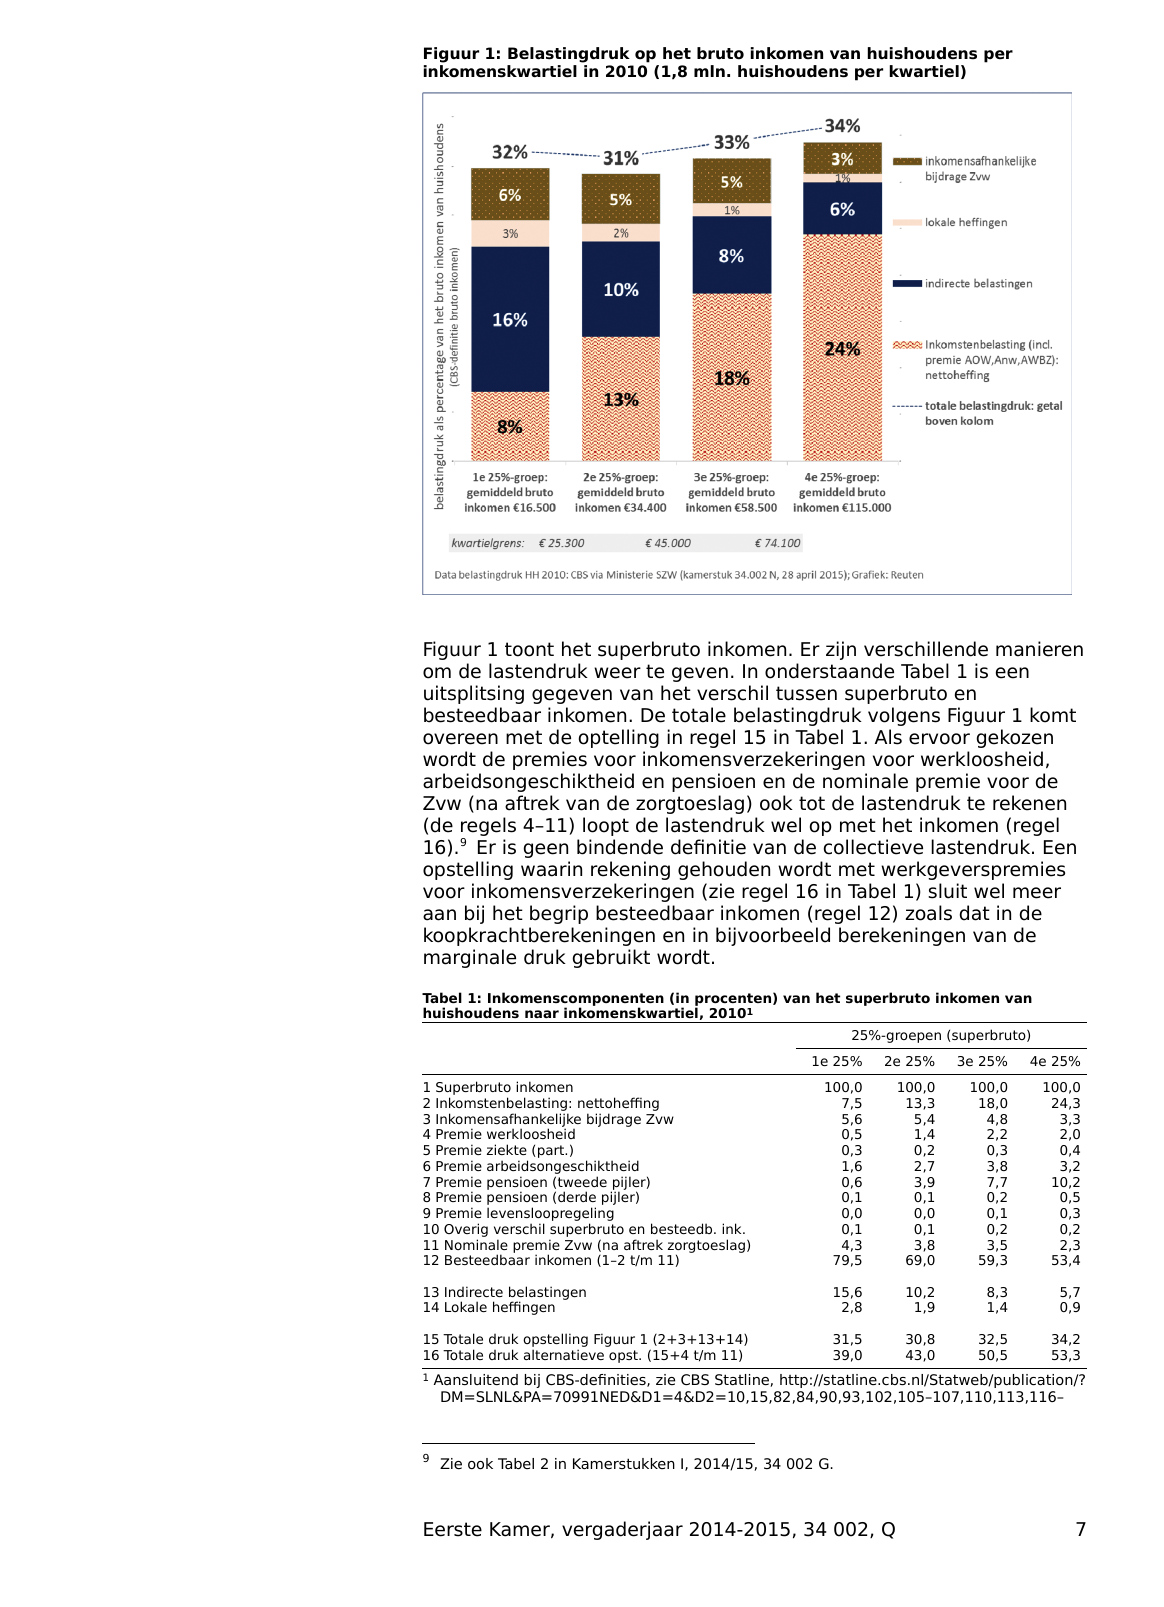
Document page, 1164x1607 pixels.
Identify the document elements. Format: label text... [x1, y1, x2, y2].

table_cell [422, 1048, 796, 1074]
table_cell [422, 1269, 796, 1284]
table_cell [422, 1316, 796, 1332]
table_cell 1,6 [796, 1159, 868, 1174]
table_cell [869, 1269, 941, 1284]
table_cell 2e 25% [869, 1049, 941, 1074]
table_cell 5,4 [869, 1111, 941, 1127]
table_cell [869, 1316, 941, 1332]
table_cell 3 Inkomensafhankelijke bijdrage Zvw [422, 1111, 796, 1127]
table_cell 7,7 [941, 1174, 1014, 1190]
table_cell 10 Overig verschil superbruto en besteedb. ink. [422, 1222, 796, 1237]
table_cell 0,2 [941, 1190, 1014, 1206]
table_cell 39,0 [796, 1348, 868, 1368]
table_cell 0,2 [941, 1222, 1014, 1237]
table_cell 3,8 [941, 1159, 1014, 1174]
table_cell 0,5 [1014, 1190, 1087, 1206]
table_cell [1014, 1269, 1087, 1284]
table_cell 2,8 [796, 1300, 868, 1316]
table_cell 14 Lokale heffingen [422, 1300, 796, 1316]
table_cell 0,2 [1014, 1222, 1087, 1237]
table_cell 0,2 [869, 1143, 941, 1159]
table_cell 1 Aansluitend bij CBS-definities, zie CBS Statline, http://statline.cbs.nl/Statweb/publication/?DM=SLNL&PA=70991NED&D1=4&D2=10,15,82,84,90,93,102,105–107,110,113,116– [422, 1369, 1087, 1406]
table_cell 79,5 [796, 1253, 868, 1269]
table_cell 2,0 [1014, 1127, 1087, 1143]
table_cell 0,3 [941, 1143, 1014, 1159]
table_cell 0,5 [796, 1127, 868, 1143]
table_cell 2,7 [869, 1159, 941, 1174]
table_cell 3e 25% [941, 1049, 1014, 1074]
table_cell 3,2 [1014, 1159, 1087, 1174]
text Figuur 1 toont het superbruto inkomen. Er zijn verschillende manieren om de lastendruk weer te geven. In onderstaande Tabel 1 is een uitsplitsing gegeven van het verschil tussen superbruto en besteedbaar inkomen. De totale belastingdruk volgens Figuur 1 komt overeen met de optelling in regel 15 in Tabel 1. Als ervoor gekozen wordt de premies voor inkomensverzekeringen voor werkloosheid, arbeidsongeschiktheid en pensioen en de nominale premie voor de Zvw (na aftrek van de zorgtoeslag) ook tot de lastendruk te rekenen (de regels 4–11) loopt de lastendruk wel op met het inkomen (regel 16). Er is geen bindende definitie van de collectieve lastendruk. Een opstelling waarin rekening gehouden wordt met werkgeverspremies voor inkomensverzekeringen (zie regel 16 in Tabel 1) sluit wel meer aan bij het begrip besteedbaar inkomen (regel 12) zoals dat in de koopkrachtberekeningen en in bijvoorbeeld berekeningen van de marginale druk gebruikt wordt. [422, 639, 1087, 969]
table_cell 4,3 [796, 1237, 868, 1253]
table_cell 4e 25% [1014, 1049, 1087, 1074]
table_cell 0,1 [869, 1222, 941, 1237]
table_cell [796, 1316, 868, 1332]
table_cell 5,7 [1014, 1285, 1087, 1300]
table_cell 31,5 [796, 1332, 868, 1347]
table_cell 8 Premie pensioen (derde pijler) [422, 1190, 796, 1206]
table_cell 15,6 [796, 1285, 868, 1300]
table_header Tabel 1: Inkomenscomponenten (in procenten) van het superbruto inkomen van huishoudens naar inkomenskwartiel, 20101 [422, 991, 1087, 1022]
table_cell 3,8 [869, 1237, 941, 1253]
table_cell 0,1 [796, 1190, 868, 1206]
table_cell 0,3 [796, 1143, 868, 1159]
table_cell [941, 1269, 1014, 1284]
table_cell 1e 25% [796, 1049, 868, 1074]
text Figuur 1: Belastingdruk op het bruto inkomen van huishoudens per inkomenskwartiel in 2010 (1,8 mln. huishoudens per kwartiel) [422, 45, 1072, 81]
table_cell 69,0 [869, 1253, 941, 1269]
table_cell 3,5 [941, 1237, 1014, 1253]
table_cell 53,3 [1014, 1348, 1087, 1368]
table_cell [796, 1269, 868, 1284]
table_cell 6 Premie arbeidsongeschiktheid [422, 1159, 796, 1174]
table_cell 2 Inkomstenbelasting: nettoheffing [422, 1096, 796, 1111]
table_cell 5 Premie ziekte (part.) [422, 1143, 796, 1159]
text Zie ook Tabel 2 in Kamerstukken I, 2014/15, 34 002 G. [422, 1452, 1087, 1474]
table_cell 3,3 [1014, 1111, 1087, 1127]
table_cell 18,0 [941, 1096, 1014, 1111]
table_cell 7 Premie pensioen (tweede pijler) [422, 1174, 796, 1190]
table_cell 100,0 [941, 1075, 1014, 1096]
table_cell 1,4 [869, 1127, 941, 1143]
table_cell 0,3 [1014, 1206, 1087, 1222]
table_cell 12 Besteedbaar inkomen (1–2 t/m 11) [422, 1253, 796, 1269]
table_cell 0,1 [869, 1190, 941, 1206]
table_cell 34,2 [1014, 1332, 1087, 1347]
table_cell 50,5 [941, 1348, 1014, 1368]
table_cell 2,3 [1014, 1237, 1087, 1253]
table_cell 43,0 [869, 1348, 941, 1368]
table_cell 25%-groepen (superbruto) [796, 1023, 1087, 1048]
table_cell 4 Premie werkloosheid [422, 1127, 796, 1143]
table_cell [1014, 1316, 1087, 1332]
table_cell 100,0 [796, 1075, 868, 1096]
table_cell 13,3 [869, 1096, 941, 1111]
table_cell [941, 1316, 1014, 1332]
table_cell 2,2 [941, 1127, 1014, 1143]
table_cell 4,8 [941, 1111, 1014, 1127]
table_cell 0,1 [796, 1222, 868, 1237]
table_cell 5,6 [796, 1111, 868, 1127]
picture [422, 92, 1072, 595]
table_cell 15 Totale druk opstelling Figuur 1 (2+3+13+14) [422, 1332, 796, 1347]
table_cell 100,0 [869, 1075, 941, 1096]
table_cell 0,1 [941, 1206, 1014, 1222]
table_cell 100,0 [1014, 1075, 1087, 1096]
table_cell 3,9 [869, 1174, 941, 1190]
table_cell 0,0 [869, 1206, 941, 1222]
table_cell 0,6 [796, 1174, 868, 1190]
table_cell 13 Indirecte belastingen [422, 1285, 796, 1300]
table_cell 24,3 [1014, 1096, 1087, 1111]
table_cell 1,4 [941, 1300, 1014, 1316]
table_cell 11 Nominale premie Zvw (na aftrek zorgtoeslag) [422, 1237, 796, 1253]
table_cell 0,4 [1014, 1143, 1087, 1159]
table_cell 9 Premie levensloopregeling [422, 1206, 796, 1222]
table_cell 8,3 [941, 1285, 1014, 1300]
table_cell 1,9 [869, 1300, 941, 1316]
table_cell [422, 1023, 796, 1048]
table_cell 59,3 [941, 1253, 1014, 1269]
table_cell 1 Superbruto inkomen [422, 1075, 796, 1096]
table_cell 7,5 [796, 1096, 868, 1111]
table_cell 53,4 [1014, 1253, 1087, 1269]
table_cell 16 Totale druk alternatieve opst. (15+4 t/m 11) [422, 1348, 796, 1368]
table_cell 32,5 [941, 1332, 1014, 1347]
table_cell 10,2 [869, 1285, 941, 1300]
table_cell 0,0 [796, 1206, 868, 1222]
table_cell 10,2 [1014, 1174, 1087, 1190]
table_cell 0,9 [1014, 1300, 1087, 1316]
table_cell 30,8 [869, 1332, 941, 1347]
